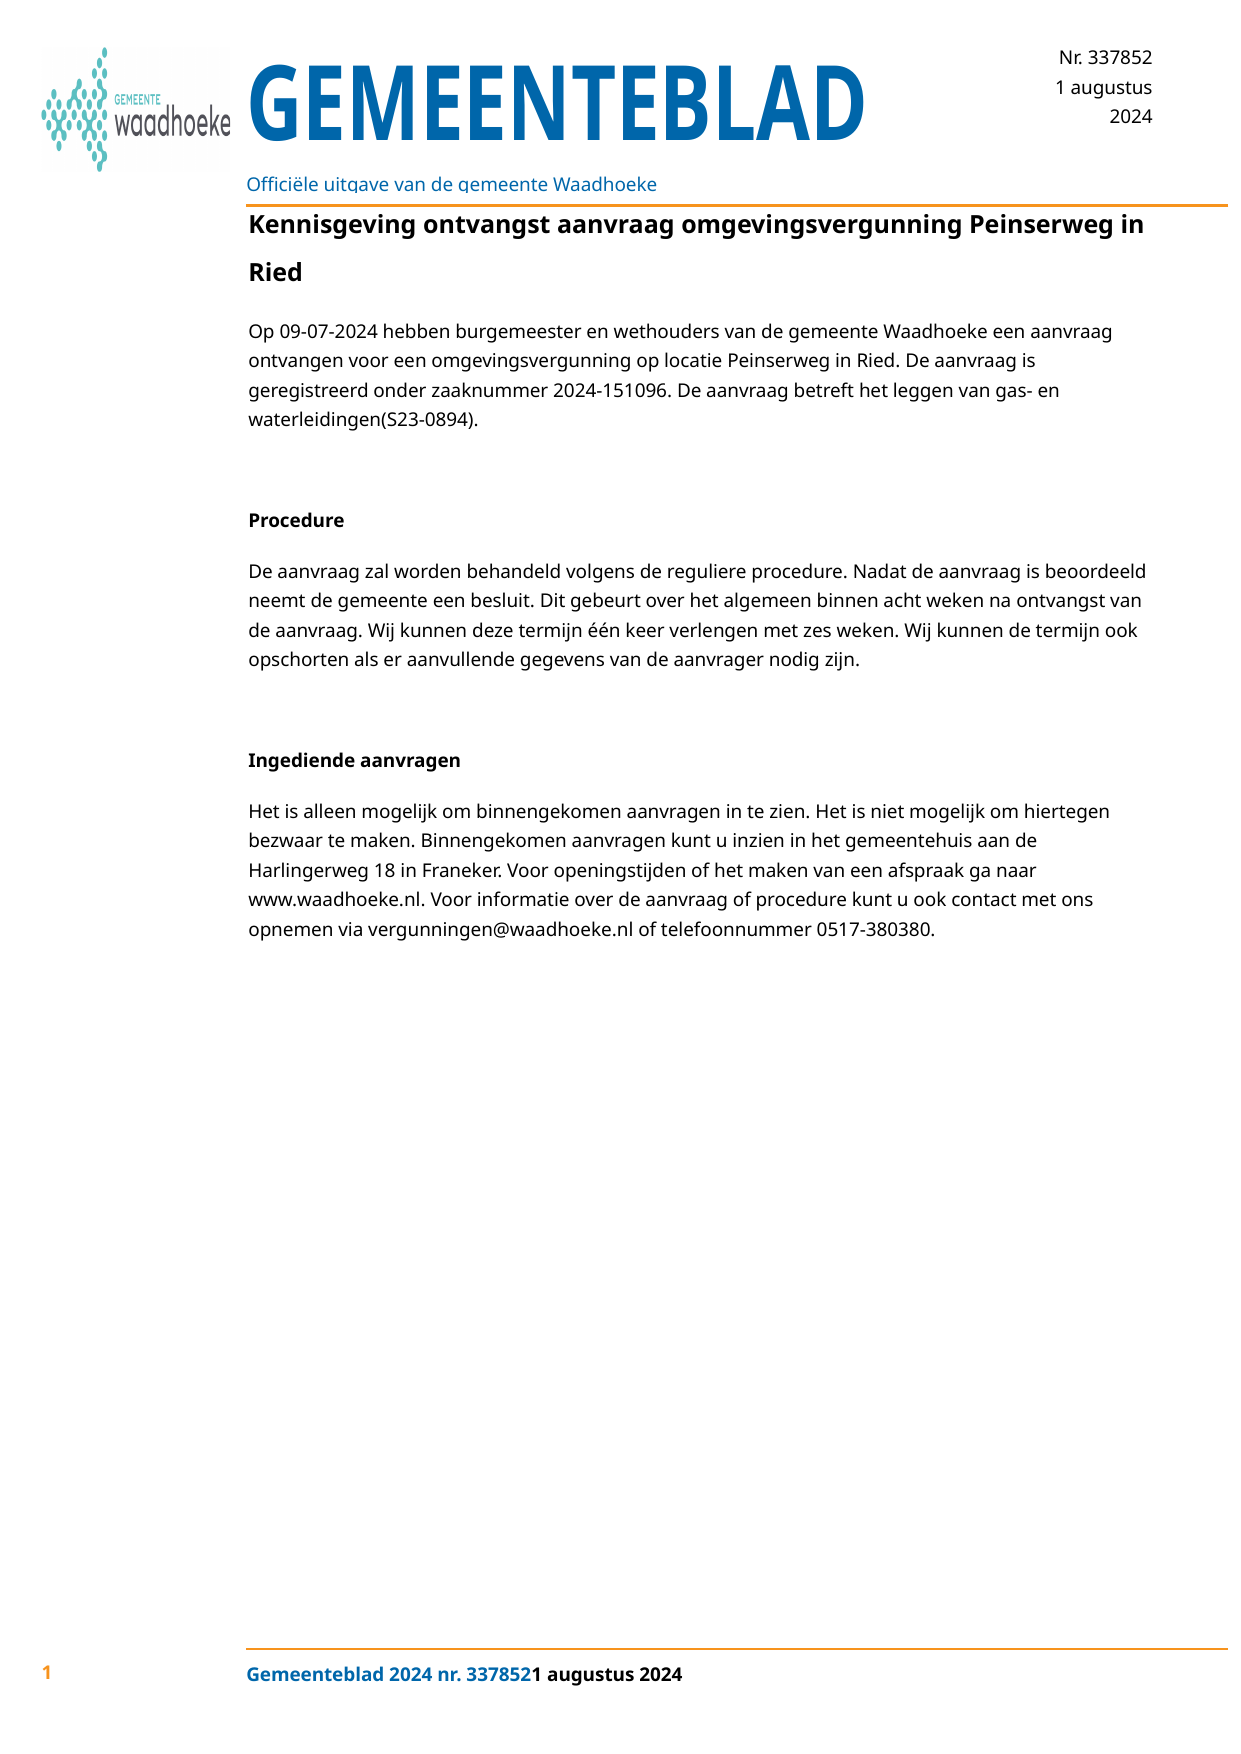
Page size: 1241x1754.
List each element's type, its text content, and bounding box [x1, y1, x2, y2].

text Kennisgeving ontvangst aanvraag omgevingsvergunning Peinserweg in Ried [248, 207, 1152, 288]
text Ingediende aanvragen [248, 747, 1152, 773]
text De aanvraag zal worden behandeld volgens de reguliere procedure. Nadat de aanvraag is beoordeeld neemt de gemeente een besluit. Dit gebeurt over het algemeen binnen acht weken na ontvangst van de aanvraag. Wij kunnen deze termijn één keer verlengen met zes weken. Wij kunnen de termijn ook opschorten als er aanvullende gegevens van de aanvrager nodig zijn. [248, 558, 1152, 672]
text Het is alleen mogelijk om binnengekomen aanvragen in te zien. Het is niet mogelijk om hiertegen bezwaar te maken. Binnengekomen aanvragen kunt u inzien in het gemeentehuis aan de Harlingerweg 18 in Franeker. Voor openingstijden of het maken van een afspraak ga naar www.waadhoeke.nl. Voor informatie over de aanvraag of procedure kunt u ook contact met ons opnemen via vergunningen@waadhoeke.nl of telefoonnummer 0517-380380. [248, 798, 1152, 942]
text Op 09-07-2024 hebben burgemeester en wethouders van de gemeente Waadhoeke een aanvraag ontvangen voor een omgevingsvergunning op locatie Peinserweg in Ried. De aanvraag is geregistreerd onder zaaknummer 2024-151096. De aanvraag betreft het leggen van gas- en waterleidingen(S23-0894). [248, 318, 1152, 432]
picture [41, 47, 231, 172]
text Procedure [248, 507, 1152, 533]
